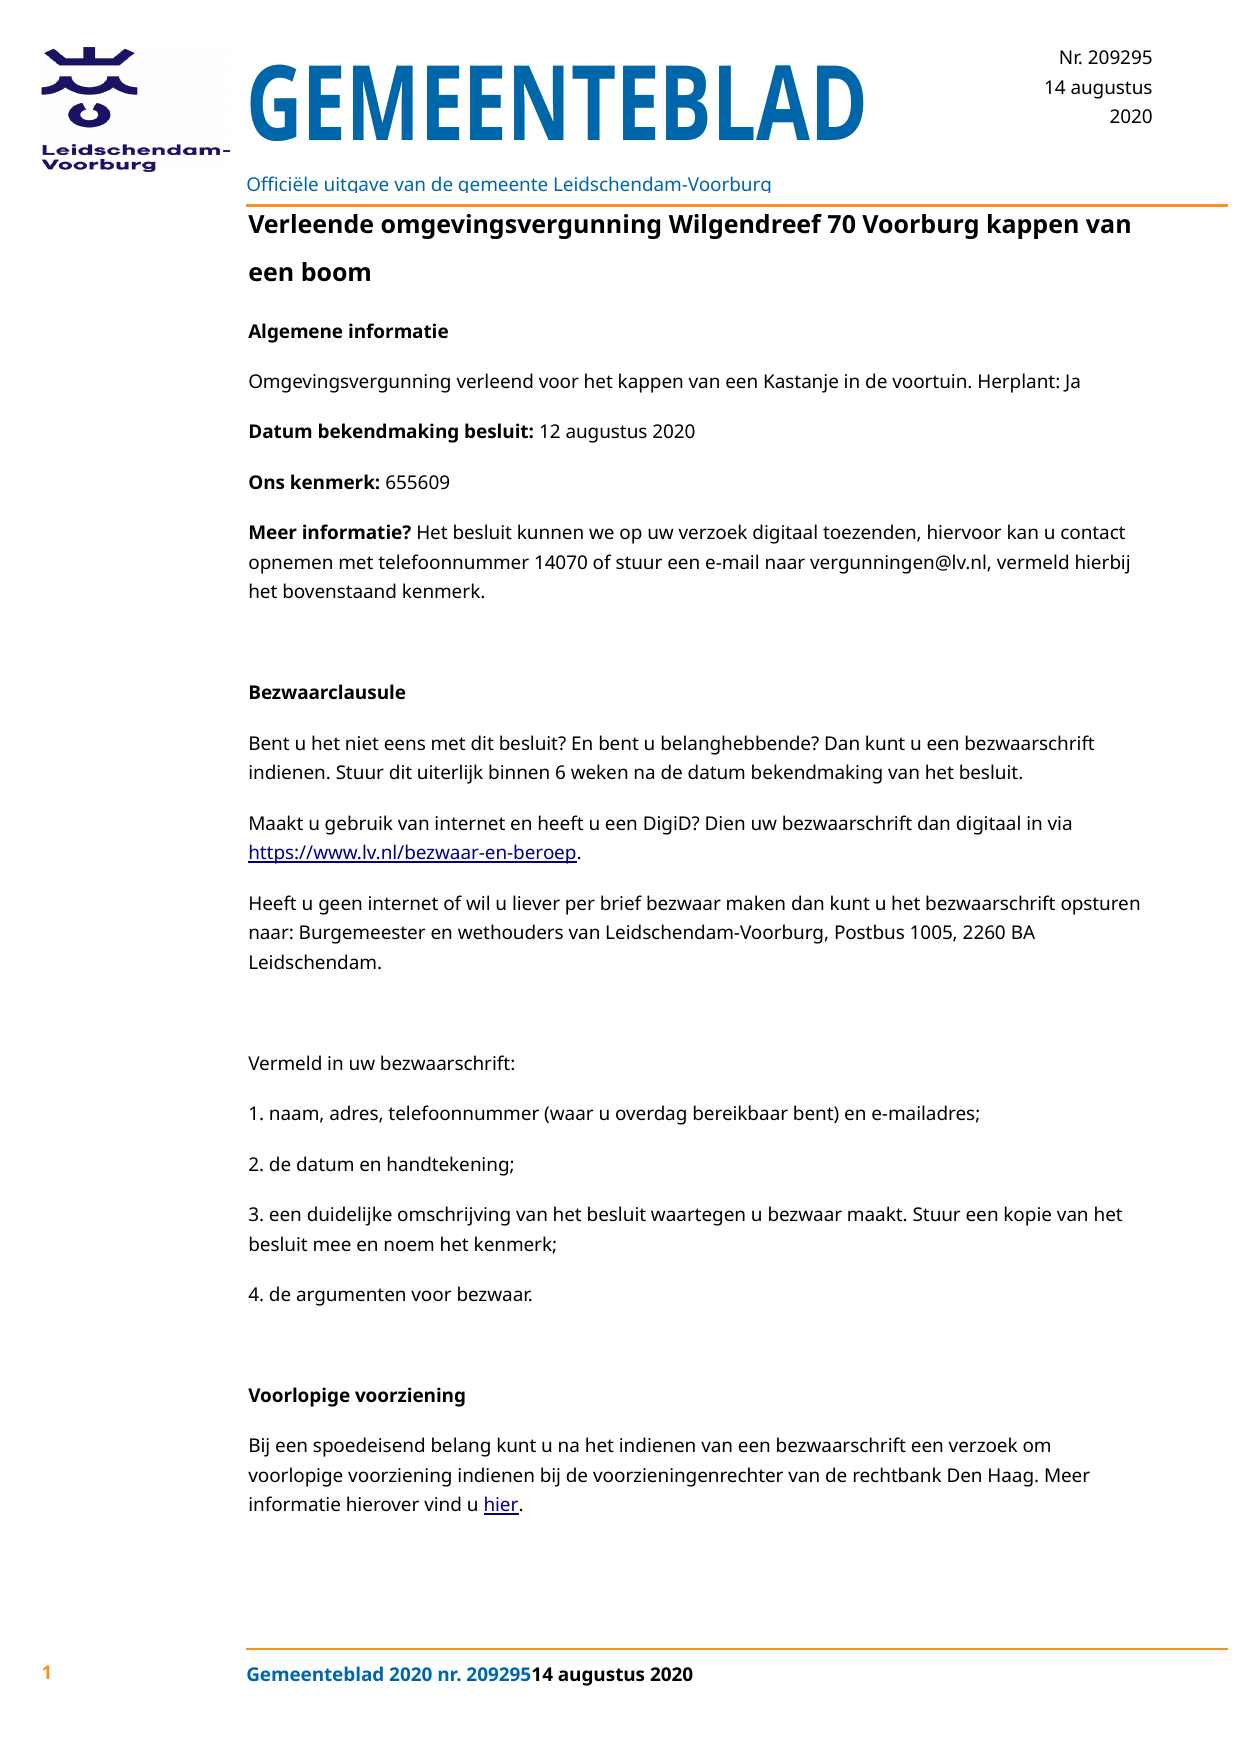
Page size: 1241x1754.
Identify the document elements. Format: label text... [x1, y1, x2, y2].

text Bent u het niet eens met dit besluit? En bent u belanghebbende? Dan kunt u een bezwaarschrift indienen. Stuur dit uiterlijk binnen 6 weken na de datum bekendmaking van het besluit. [248, 730, 1152, 785]
text 1. naam, adres, telefoonnummer (waar u overdag bereikbaar bent) en e-mailadres; [248, 1100, 1152, 1126]
text Bezwaarclausule [248, 679, 1152, 705]
text Voorlopige voorziening [248, 1382, 1152, 1408]
picture [41, 47, 231, 172]
text 2. de datum en handtekening; [248, 1151, 1152, 1177]
text 4. de argumenten voor bezwaar. [248, 1281, 1152, 1307]
text Datum bekendmaking besluit: 12 augustus 2020 [248, 419, 1152, 444]
text 3. een duidelijke omschrijving van het besluit waartegen u bezwaar maakt. Stuur een kopie van het besluit mee en noem het kenmerk; [248, 1201, 1152, 1257]
text Ons kenmerk: 655609 [248, 469, 1152, 495]
text Maakt u gebruik van internet en heeft u een DigiD? Dien uw bezwaarschrift dan digitaal in via https://www.lv.nl/bezwaar-en-beroep. [248, 810, 1152, 865]
text Algemene informatie [248, 318, 1152, 344]
text Heeft u geen internet of wil u liever per brief bezwaar maken dan kunt u het bezwaarschrift opsturen naar: Burgemeester en wethouders van Leidschendam-Voorburg, Postbus 1005, 2260 BA Leidschendam. [248, 890, 1152, 975]
text Bij een spoedeisend belang kunt u na het indienen van een bezwaarschrift een verzoek om voorlopige voorziening indienen bij de voorzieningenrechter van de rechtbank Den Haag. Meer informatie hierover vind u hier. [248, 1432, 1152, 1517]
text Omgevingsvergunning verleend voor het kappen van een Kastanje in de voortuin. Herplant: Ja [248, 368, 1152, 394]
text Meer informatie? Het besluit kunnen we op uw verzoek digitaal toezenden, hiervoor kan u contact opnemen met telefoonnummer 14070 of stuur een e-mail naar vergunningen@lv.nl, vermeld hierbij het bovenstaand kenmerk. [248, 519, 1152, 604]
text Vermeld in uw bezwaarschrift: [248, 1050, 1152, 1076]
text Verleende omgevingsvergunning Wilgendreef 70 Voorburg kappen van een boom [248, 207, 1152, 288]
